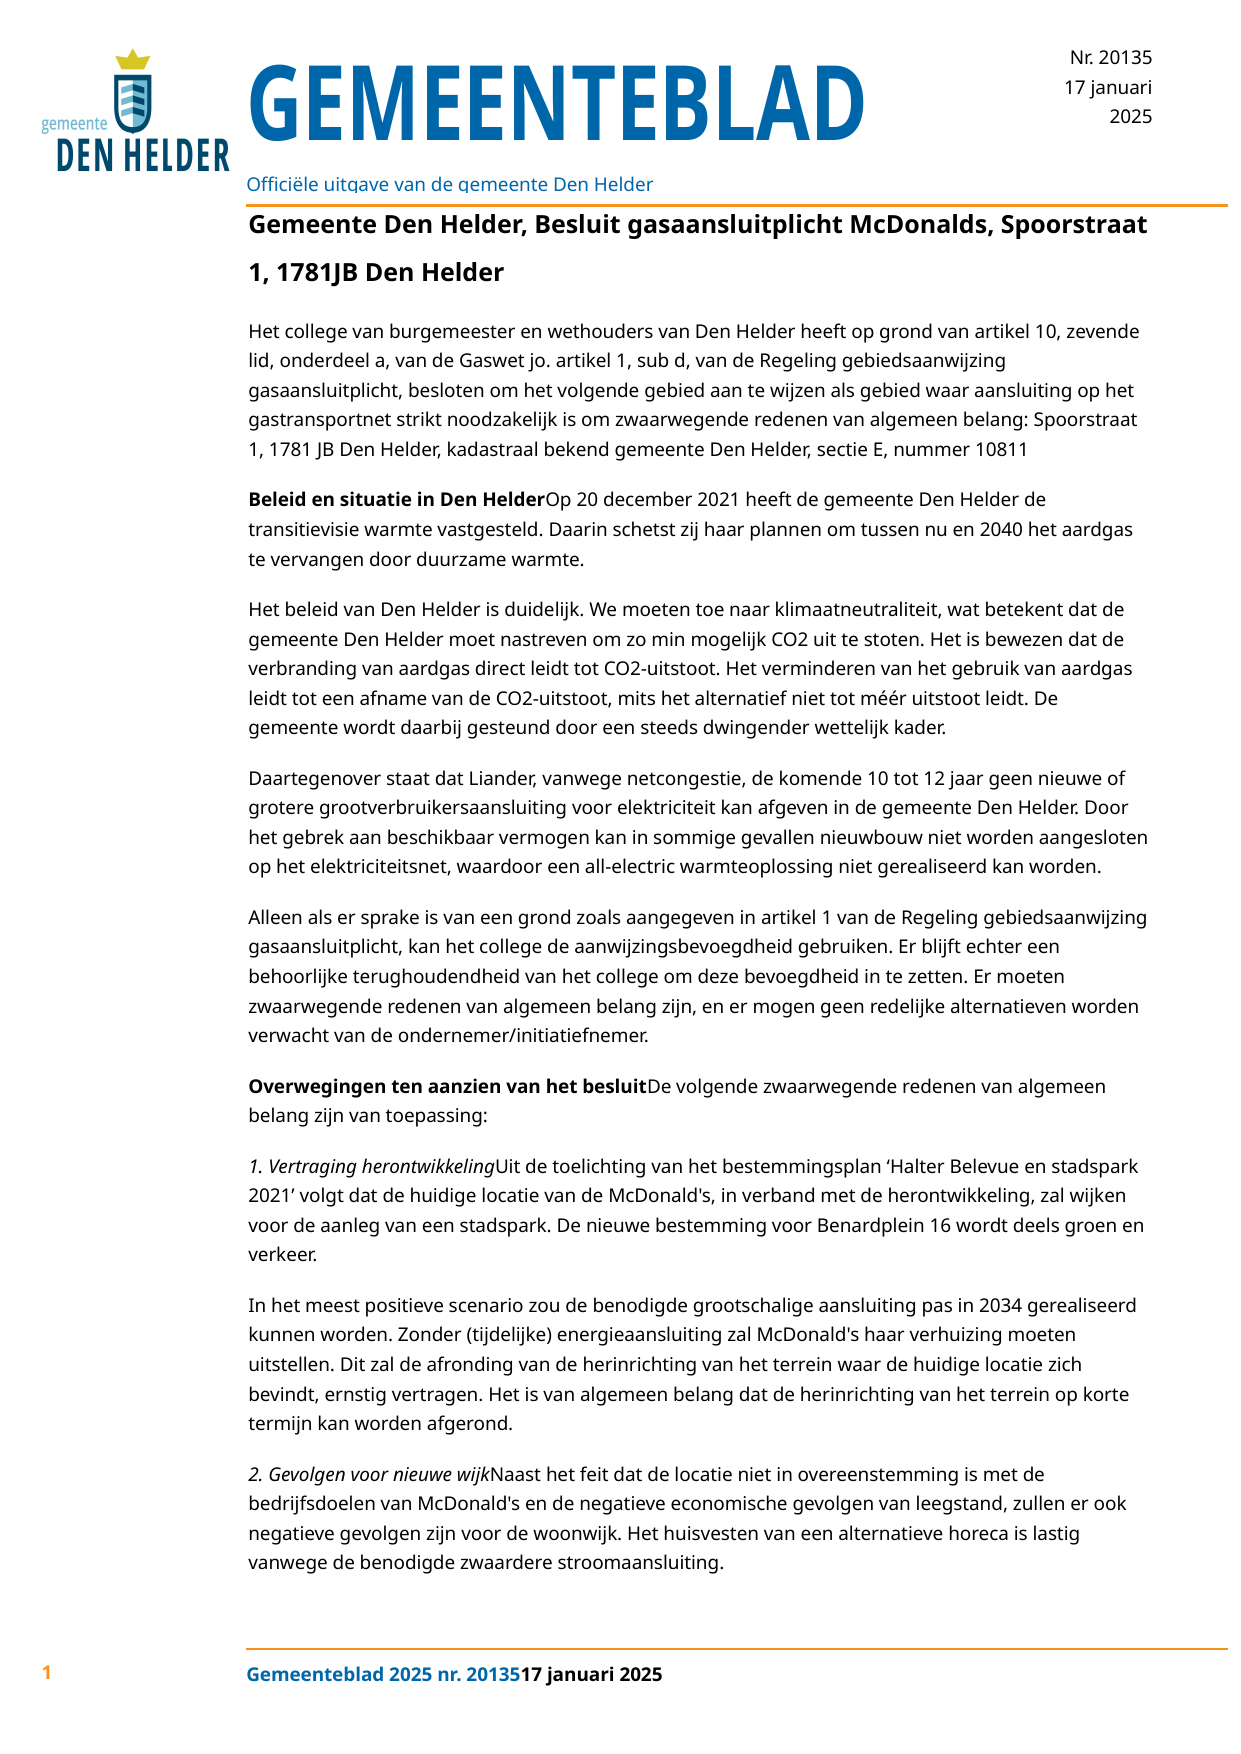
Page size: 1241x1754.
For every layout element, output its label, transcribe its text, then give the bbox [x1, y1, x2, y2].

text Alleen als er sprake is van een grond zoals aangegeven in artikel 1 van de Regeling gebiedsaanwijzing gasaansluitplicht, kan het college de aanwijzingsbevoegdheid gebruiken. Er blijft echter een behoorlijke terughoudendheid van het college om deze bevoegdheid in te zetten. Er moeten zwaarwegende redenen van algemeen belang zijn, en er mogen geen redelijke alternatieven worden verwacht van de ondernemer/initiatiefnemer. [248, 904, 1152, 1048]
picture [63, 144, 68, 165]
text 1. Vertraging herontwikkelingUit de toelichting van het bestemmingsplan ‘Halter Belevue en stadspark 2021’ volgt dat de huidige locatie van de McDonald's, in verband met de herontwikkeling, zal wijken voor de aanleg van een stadspark. De nieuwe bestemming voor Benardplein 16 wordt deels groen en verkeer. [248, 1153, 1152, 1267]
picture [41, 47, 231, 172]
text In het meest positieve scenario zou de benodigde grootschalige aansluiting pas in 2034 gerealiseerd kunnen worden. Zonder (tijdelijke) energieaansluiting zal McDonald's haar verhuizing moeten uitstellen. Dit zal de afronding van de herinrichting van het terrein waar de huidige locatie zich bevindt, ernstig vertragen. Het is van algemeen belang dat de herinrichting van het terrein op korte termijn kan worden afgerond. [248, 1292, 1152, 1436]
text Overwegingen ten aanzien van het besluitDe volgende zwaarwegende redenen van algemeen belang zijn van toepassing: [248, 1073, 1152, 1128]
text Daartegenover staat dat Liander, vanwege netcongestie, de komende 10 tot 12 jaar geen nieuwe of grotere grootverbruikersaansluiting voor elektriciteit kan afgeven in de gemeente Den Helder. Door het gebrek aan beschikbaar vermogen kan in sommige gevallen nieuwbouw niet worden aangesloten op het elektriciteitsnet, waardoor een all-electric warmteoplossing niet gerealiseerd kan worden. [248, 765, 1152, 879]
picture [100, 154, 106, 172]
text Het beleid van Den Helder is duidelijk. We moeten toe naar klimaatneutraliteit, wat betekent dat de gemeente Den Helder moet nastreven om zo min mogelijk CO2 uit te stoten. Het is bewezen dat de verbranding van aardgas direct leidt tot CO2-uitstoot. Het verminderen van het gebruik van aardgas leidt tot een afname van de CO2-uitstoot, mits het alternatief niet tot méér uitstoot leidt. De gemeente wordt daarbij gesteund door een steeds dwingender wettelijk kader. [248, 596, 1152, 740]
picture [130, 157, 135, 172]
picture [220, 160, 224, 172]
text 2. Gevolgen voor nieuwe wijkNaast het feit dat de locatie niet in overeenstemming is met de bedrijfsdoelen van McDonald's en de negatieve economische gevolgen van leegstand, zullen er ook negatieve gevolgen zijn voor de woonwijk. Het huisvesten van een alternatieve horeca is lastig vanwege de benodigde zwaardere stroomaansluiting. [248, 1461, 1152, 1575]
picture [182, 144, 187, 165]
text Het college van burgemeester en wethouders van Den Helder heeft op grond van artikel 10, zevende lid, onderdeel a, van de Gaswet jo. artikel 1, sub d, van de Regeling gebiedsaanwijzing gasaansluitplicht, besloten om het volgende gebied aan te wijzen als gebied waar aansluiting op het gastransportnet strikt noodzakelijk is om zwaarwegende redenen van algemeen belang: Spoorstraat 1, 1781 JB Den Helder, kadastraal bekend gemeente Den Helder, sectie E, nummer 10811 [248, 318, 1152, 462]
text Beleid en situatie in Den HelderOp 20 december 2021 heeft de gemeente Den Helder de transitievisie warmte vastgesteld. Daarin schetst zij haar plannen om tussen nu en 2040 het aardgas te vervangen door duurzame warmte. [248, 487, 1152, 572]
text Gemeente Den Helder, Besluit gasaansluitplicht McDonalds, Spoorstraat 1, 1781JB Den Helder [248, 207, 1152, 288]
